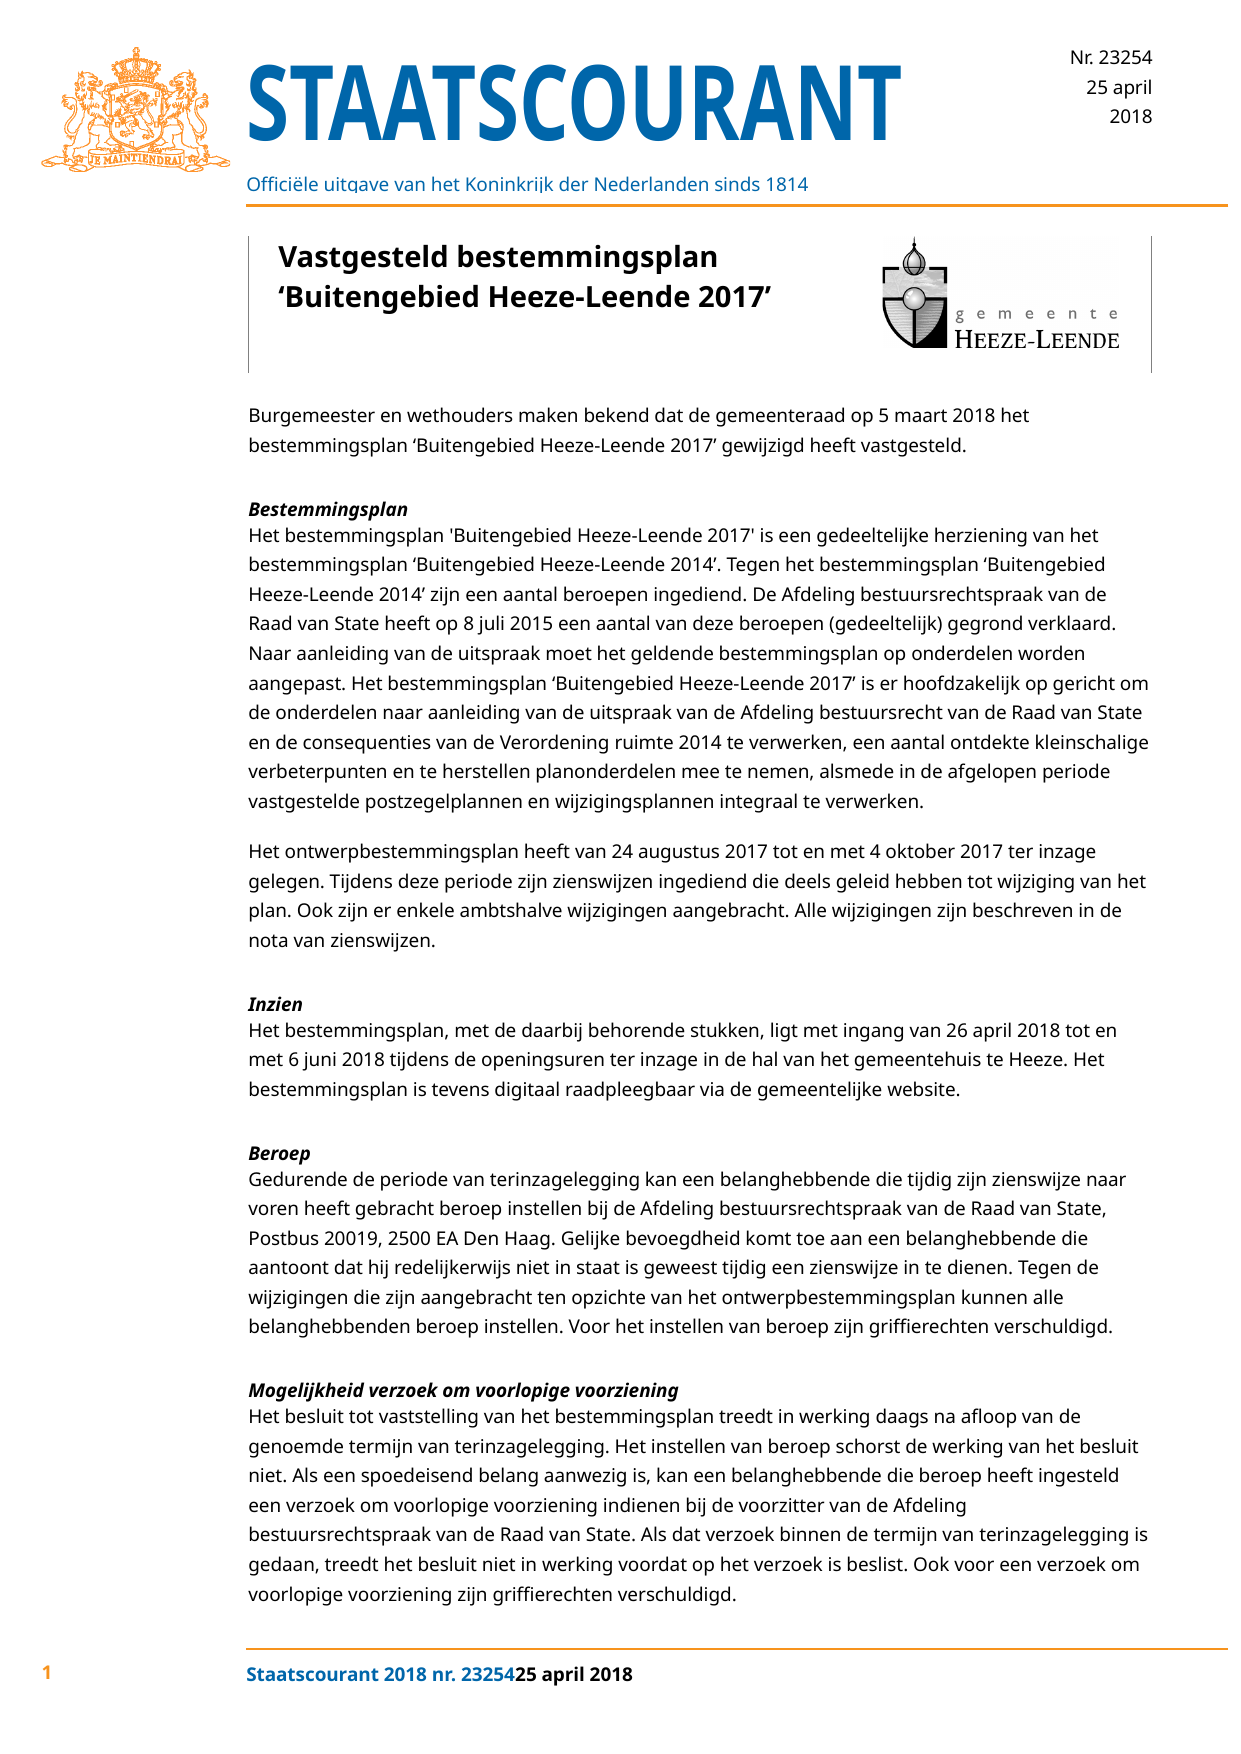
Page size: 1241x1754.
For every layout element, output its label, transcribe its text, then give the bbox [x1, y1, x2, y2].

text Mogelijkheid verzoek om voorlopige voorziening [248, 1378, 1152, 1403]
picture [882, 236, 1119, 348]
table_header [850, 236, 1151, 373]
text Bestemmingsplan [248, 496, 1152, 522]
text Het besluit tot vaststelling van het bestemmingsplan treedt in werking daags na afloop van de genoemde termijn van terinzagelegging. Het instellen van beroep schorst de werking van het besluit niet. Als een spoedeisend belang aanwezig is, kan een belanghebbende die beroep heeft ingesteld een verzoek om voorlopige voorziening indienen bij de voorzitter van de Afdeling bestuursrechtspraak van de Raad van State. Als dat verzoek binnen de termijn van terinzagelegging is gedaan, treedt het besluit niet in werking voordat op het verzoek is beslist. Ook voor een verzoek om voorlopige voorziening zijn griffierechten verschuldigd. [248, 1403, 1152, 1607]
text Het bestemmingsplan, met de daarbij behorende stukken, ligt met ingang van 26 april 2018 tot en met 6 juni 2018 tijdens de openingsuren ter inzage in de hal van het gemeentehuis te Heeze. Het bestemmingsplan is tevens digitaal raadpleegbaar via de gemeentelijke website. [248, 1017, 1152, 1102]
text Beroep [248, 1140, 1152, 1166]
text Inzien [248, 991, 1152, 1017]
picture [41, 47, 231, 172]
table_header Vastgesteld bestemmingsplan ‘Buitengebied Heeze-Leende 2017’ [249, 236, 850, 373]
text Gedurende de periode van terinzagelegging kan een belanghebbende die tijdig zijn zienswijze naar voren heeft gebracht beroep instellen bij de Afdeling bestuursrechtspraak van de Raad van State, Postbus 20019, 2500 EA Den Haag. Gelijke bevoegdheid komt toe aan een belanghebbende die aantoont dat hij redelijkerwijs niet in staat is geweest tijdig een zienswijze in te dienen. Tegen de wijzigingen die zijn aangebracht ten opzichte van het ontwerpbestemmingsplan kunnen alle belanghebbenden beroep instellen. Voor het instellen van beroep zijn griffierechten verschuldigd. [248, 1166, 1152, 1339]
text Burgemeester en wethouders maken bekend dat de gemeenteraad op 5 maart 2018 het bestemmingsplan ‘Buitengebied Heeze-Leende 2017’ gewijzigd heeft vastgesteld. [248, 402, 1152, 458]
text Het bestemmingsplan 'Buitengebied Heeze-Leende 2017' is een gedeeltelijke herziening van het bestemmingsplan ‘Buitengebied Heeze-Leende 2014’. Tegen het bestemmingsplan ‘Buitengebied Heeze-Leende 2014’ zijn een aantal beroepen ingediend. De Afdeling bestuursrechtspraak van de Raad van State heeft op 8 juli 2015 een aantal van deze beroepen (gedeeltelijk) gegrond verklaard. Naar aanleiding van de uitspraak moet het geldende bestemmingsplan op onderdelen worden aangepast. Het bestemmingsplan ‘Buitengebied Heeze-Leende 2017’ is er hoofdzakelijk op gericht om de onderdelen naar aanleiding van de uitspraak van de Afdeling bestuursrecht van de Raad van State en de consequenties van de Verordening ruimte 2014 te verwerken, een aantal ontdekte kleinschalige verbeterpunten en te herstellen planonderdelen mee te nemen, alsmede in de afgelopen periode vastgestelde postzegelplannen en wijzigingsplannen integraal te verwerken. [248, 522, 1152, 814]
text Het ontwerpbestemmingsplan heeft van 24 augustus 2017 tot en met 4 oktober 2017 ter inzage gelegen. Tijdens deze periode zijn zienswijzen ingediend die deels geleid hebben tot wijziging van het plan. Ook zijn er enkele ambtshalve wijzigingen aangebracht. Alle wijzigingen zijn beschreven in de nota van zienswijzen. [248, 838, 1152, 953]
